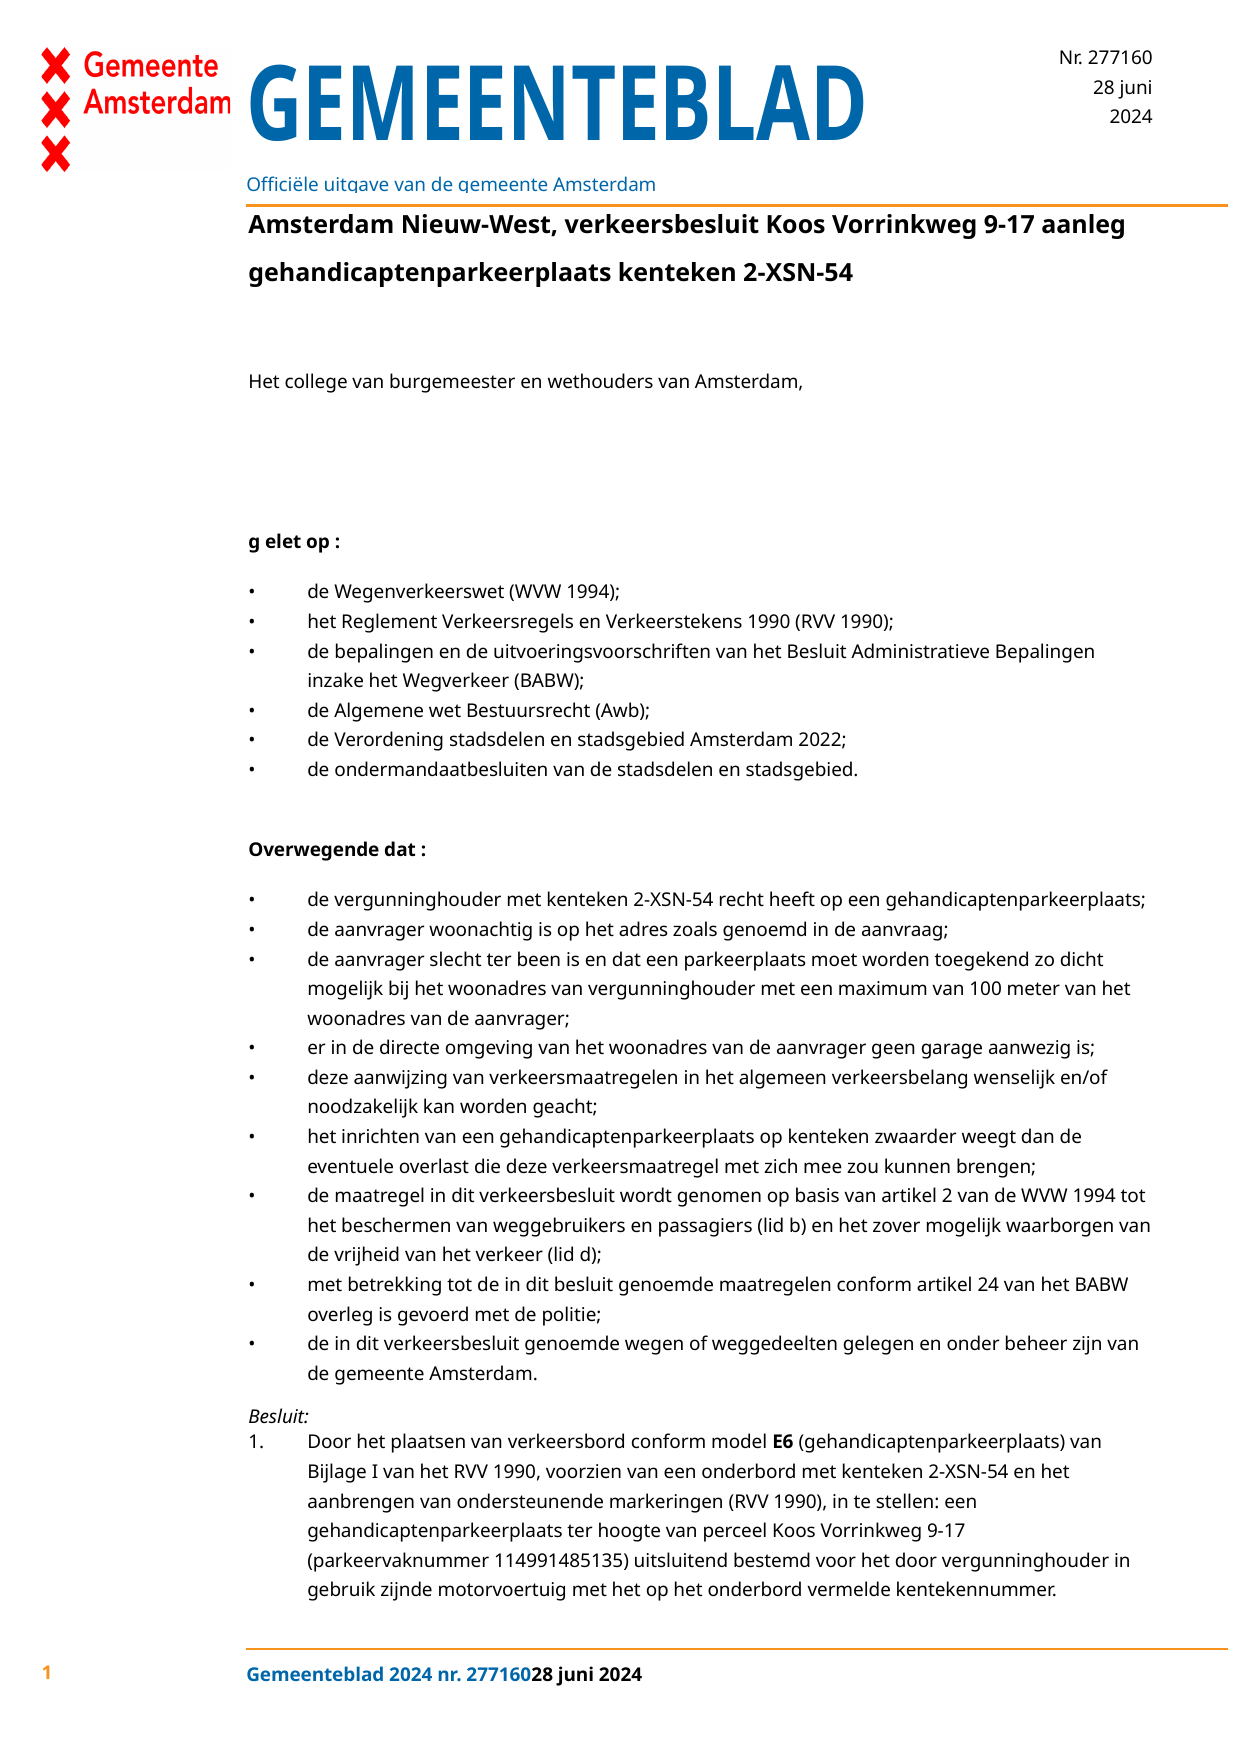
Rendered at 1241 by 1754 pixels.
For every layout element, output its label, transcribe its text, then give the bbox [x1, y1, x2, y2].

list er in de directe omgeving van het woonadres van de aanvrager geen garage aanwezig is; [248, 1034, 1152, 1060]
text Het college van burgemeester en wethouders van Amsterdam, [248, 368, 1152, 394]
picture [41, 47, 231, 172]
list het inrichten van een gehandicaptenparkeerplaats op kenteken zwaarder weegt dan de eventuele overlast die deze verkeersmaatregel met zich mee zou kunnen brengen; [248, 1123, 1152, 1178]
list de Wegenverkeerswet (WVW 1994); [248, 579, 1152, 604]
text g elet op : [248, 528, 1152, 554]
text Besluit: [248, 1403, 1152, 1429]
list het Reglement Verkeersregels en Verkeerstekens 1990 (RVV 1990); [248, 608, 1152, 634]
list de bepalingen en de uitvoeringsvoorschriften van het Besluit Administratieve Bepalingen inzake het Wegverkeer (BABW); [248, 638, 1152, 693]
list de vergunninghouder met kenteken 2-XSN-54 recht heeft op een gehandicaptenparkeerplaats; [248, 887, 1152, 912]
list de ondermandaatbesluiten van de stadsdelen en stadsgebied. [248, 756, 1152, 782]
list de Verordening stadsdelen en stadsgebied Amsterdam 2022; [248, 727, 1152, 752]
list met betrekking tot de in dit besluit genoemde maatregelen conform artikel 24 van het BABW overleg is gevoerd met de politie; [248, 1271, 1152, 1326]
text Amsterdam Nieuw-West, verkeersbesluit Koos Vorrinkweg 9-17 aanleg gehandicaptenparkeerplaats kenteken 2-XSN-54 [248, 207, 1152, 288]
list deze aanwijzing van verkeersmaatregelen in het algemeen verkeersbelang wenselijk en/of noodzakelijk kan worden geacht; [248, 1064, 1152, 1119]
list de maatregel in dit verkeersbesluit wordt genomen op basis van artikel 2 van de WVW 1994 tot het beschermen van weggebruikers en passagiers (lid b) en het zover mogelijk waarborgen van de vrijheid van het verkeer (lid d); [248, 1182, 1152, 1267]
list de in dit verkeersbesluit genoemde wegen of weggedeelten gelegen en onder beheer zijn van de gemeente Amsterdam. [248, 1330, 1152, 1386]
list Door het plaatsen van verkeersbord conform model E6 (gehandicaptenparkeerplaats) van Bijlage I van het RVV 1990, voorzien van een onderbord met kenteken 2-XSN-54 en het aanbrengen van ondersteunende markeringen (RVV 1990), in te stellen: een gehandicaptenparkeerplaats ter hoogte van perceel Koos Vorrinkweg 9-17 (parkeervaknummer 114991485135) uitsluitend bestemd voor het door vergunninghouder in gebruik zijnde motorvoertuig met het op het onderbord vermelde kentekennummer. [248, 1429, 1152, 1602]
list de aanvrager slecht ter been is en dat een parkeerplaats moet worden toegekend zo dicht mogelijk bij het woonadres van vergunninghouder met een maximum van 100 meter van het woonadres van de aanvrager; [248, 946, 1152, 1031]
text Overwegende dat : [248, 836, 1152, 862]
list de Algemene wet Bestuursrecht (Awb); [248, 697, 1152, 723]
list de aanvrager woonachtig is op het adres zoals genoemd in de aanvraag; [248, 916, 1152, 942]
